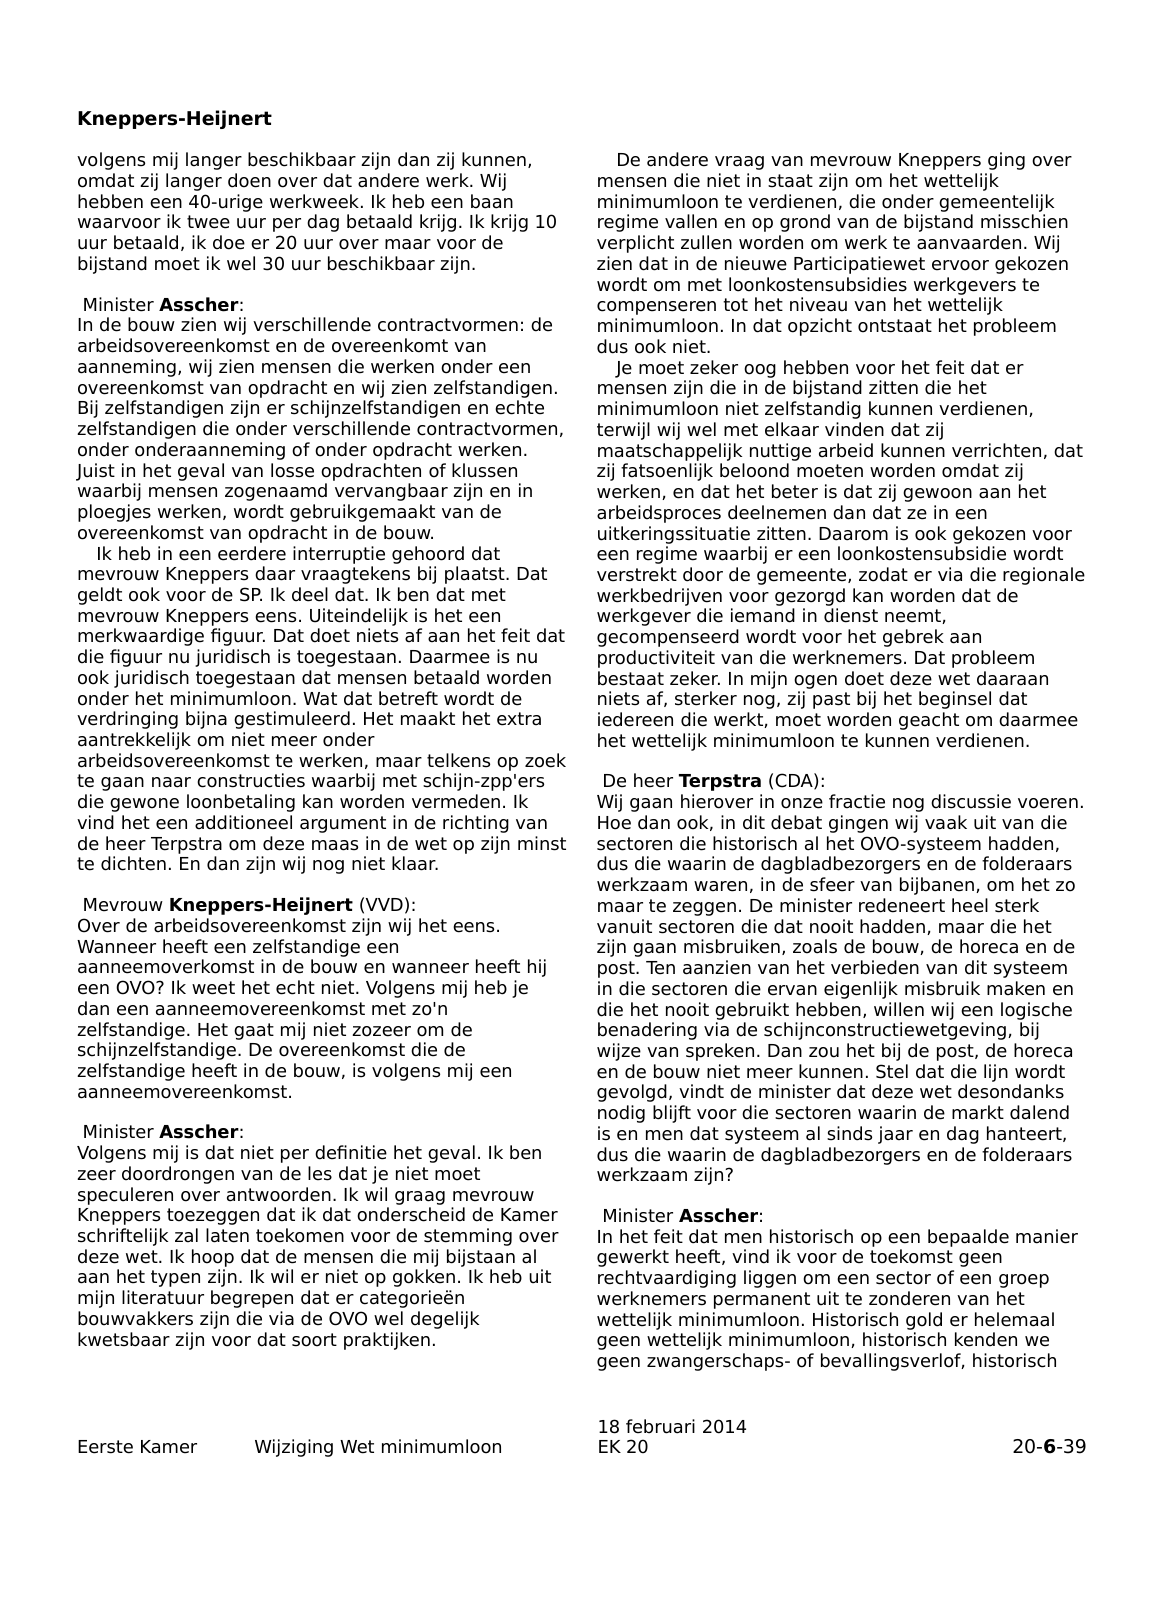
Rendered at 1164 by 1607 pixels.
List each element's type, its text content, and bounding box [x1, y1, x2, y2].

text De heer Terpstra (CDA): [596, 771, 1087, 792]
text In het feit dat men historisch op een bepaalde manier gewerkt heeft, vind ik voor de toekomst geen rechtvaardiging liggen om een sector of een groep werknemers permanent uit te zonderen van het wettelijk minimumloon. Historisch gold er helemaal geen wettelijk minimumloon, historisch kenden we geen zwangerschaps- of bevallingsverlof, historisch [596, 1227, 1087, 1372]
text De andere vraag van mevrouw Kneppers ging over mensen die niet in staat zijn om het wettelijk minimumloon te verdienen, die onder gemeentelijk regime vallen en op grond van de bijstand misschien verplicht zullen worden om werk te aanvaarden. Wij zien dat in de nieuwe Participatiewet ervoor gekozen wordt om met loonkostensubsidies werkgevers te compenseren tot het niveau van het wettelijk minimumloon. In dat opzicht ontstaat het probleem dus ook niet. [596, 150, 1087, 357]
text Ik heb in een eerdere interruptie gehoord dat mevrouw Kneppers daar vraagtekens bij plaatst. Dat geldt ook voor de SP. Ik deel dat. Ik ben dat met mevrouw Kneppers eens. Uiteindelijk is het een merkwaardige figuur. Dat doet niets af aan het feit dat die figuur nu juridisch is toegestaan. Daarmee is nu ook juridisch toegestaan dat mensen betaald worden onder het minimumloon. Wat dat betreft wordt de verdringing bijna gestimuleerd. Het maakt het extra aantrekkelijk om niet meer onder arbeidsovereenkomst te werken, maar telkens op zoek te gaan naar constructies waarbij met schijn-zpp'ers die gewone loonbetaling kan worden vermeden. Ik vind het een additioneel argument in de richting van de heer Terpstra om deze maas in de wet op zijn minst te dichten. En dan zijn wij nog niet klaar. [77, 543, 567, 875]
text In de bouw zien wij verschillende contractvormen: de arbeidsovereenkomst en de overeenkomt van aanneming, wij zien mensen die werken onder een overeenkomst van opdracht en wij zien zelfstandigen. Bij zelfstandigen zijn er schijnzelfstandigen en echte zelfstandigen die onder verschillende contractvormen, onder onderaanneming of onder opdracht werken. Juist in het geval van losse opdrachten of klussen waarbij mensen zogenaamd vervangbaar zijn en in ploegjes werken, wordt gebruikgemaakt van de overeenkomst van opdracht in de bouw. [77, 315, 567, 543]
text Wij gaan hierover in onze fractie nog discussie voeren. Hoe dan ook, in dit debat gingen wij vaak uit van die sectoren die historisch al het OVO-systeem hadden, dus die waarin de dagbladbezorgers en de folderaars werkzaam waren, in de sfeer van bijbanen, om het zo maar te zeggen. De minister redeneert heel sterk vanuit sectoren die dat nooit hadden, maar die het zijn gaan misbruiken, zoals de bouw, de horeca en de post. Ten aanzien van het verbieden van dit systeem in die sectoren die ervan eigenlijk misbruik maken en die het nooit gebruikt hebben, willen wij een logische benadering via de schijnconstructiewetgeving, bij wijze van spreken. Dan zou het bij de post, de horeca en de bouw niet meer kunnen. Stel dat die lijn wordt gevolgd, vindt de minister dat deze wet desondanks nodig blijft voor die sectoren waarin de markt dalend is en men dat systeem al sinds jaar en dag hanteert, dus die waarin de dagbladbezorgers en de folderaars werkzaam zijn? [596, 792, 1087, 1186]
text Mevrouw Kneppers-Heijnert (VVD): [77, 895, 567, 916]
text Minister Asscher: [596, 1206, 1087, 1227]
text Over de arbeidsovereenkomst zijn wij het eens. Wanneer heeft een zelfstandige een aanneemoverkomst in de bouw en wanneer heeft hij een OVO? Ik weet het echt niet. Volgens mij heb je dan een aanneemovereenkomst met zo'n zelfstandige. Het gaat mij niet zozeer om de schijnzelfstandige. De overeenkomst die de zelfstandige heeft in de bouw, is volgens mij een aanneemovereenkomst. [77, 916, 567, 1102]
text Volgens mij is dat niet per definitie het geval. Ik ben zeer doordrongen van de les dat je niet moet speculeren over antwoorden. Ik wil graag mevrouw Kneppers toezeggen dat ik dat onderscheid de Kamer schriftelijk zal laten toekomen voor de stemming over deze wet. Ik hoop dat de mensen die mij bijstaan al aan het typen zijn. Ik wil er niet op gokken. Ik heb uit mijn literatuur begrepen dat er categorieën bouwvakkers zijn die via de OVO wel degelijk kwetsbaar zijn voor dat soort praktijken. [77, 1143, 567, 1350]
text Minister Asscher: [77, 1122, 567, 1143]
text volgens mij langer beschikbaar zijn dan zij kunnen, omdat zij langer doen over dat andere werk. Wij hebben een 40-urige werkweek. Ik heb een baan waarvoor ik twee uur per dag betaald krijg. Ik krijg 10 uur betaald, ik doe er 20 uur over maar voor de bijstand moet ik wel 30 uur beschikbaar zijn. [77, 150, 567, 274]
text Minister Asscher: [77, 294, 567, 315]
text Je moet zeker oog hebben voor het feit dat er mensen zijn die in de bijstand zitten die het minimumloon niet zelfstandig kunnen verdienen, terwijl wij wel met elkaar vinden dat zij maatschappelijk nuttige arbeid kunnen verrichten, dat zij fatsoenlijk beloond moeten worden omdat zij werken, en dat het beter is dat zij gewoon aan het arbeidsproces deelnemen dan dat ze in een uitkeringssituatie zitten. Daarom is ook gekozen voor een regime waarbij er een loonkostensubsidie wordt verstrekt door de gemeente, zodat er via die regionale werkbedrijven voor gezorgd kan worden dat de werkgever die iemand in dienst neemt, gecompenseerd wordt voor het gebrek aan productiviteit van die werknemers. Dat probleem bestaat zeker. In mijn ogen doet deze wet daaraan niets af, sterker nog, zij past bij het beginsel dat iedereen die werkt, moet worden geacht om daarmee het wettelijk minimumloon te kunnen verdienen. [596, 357, 1087, 751]
